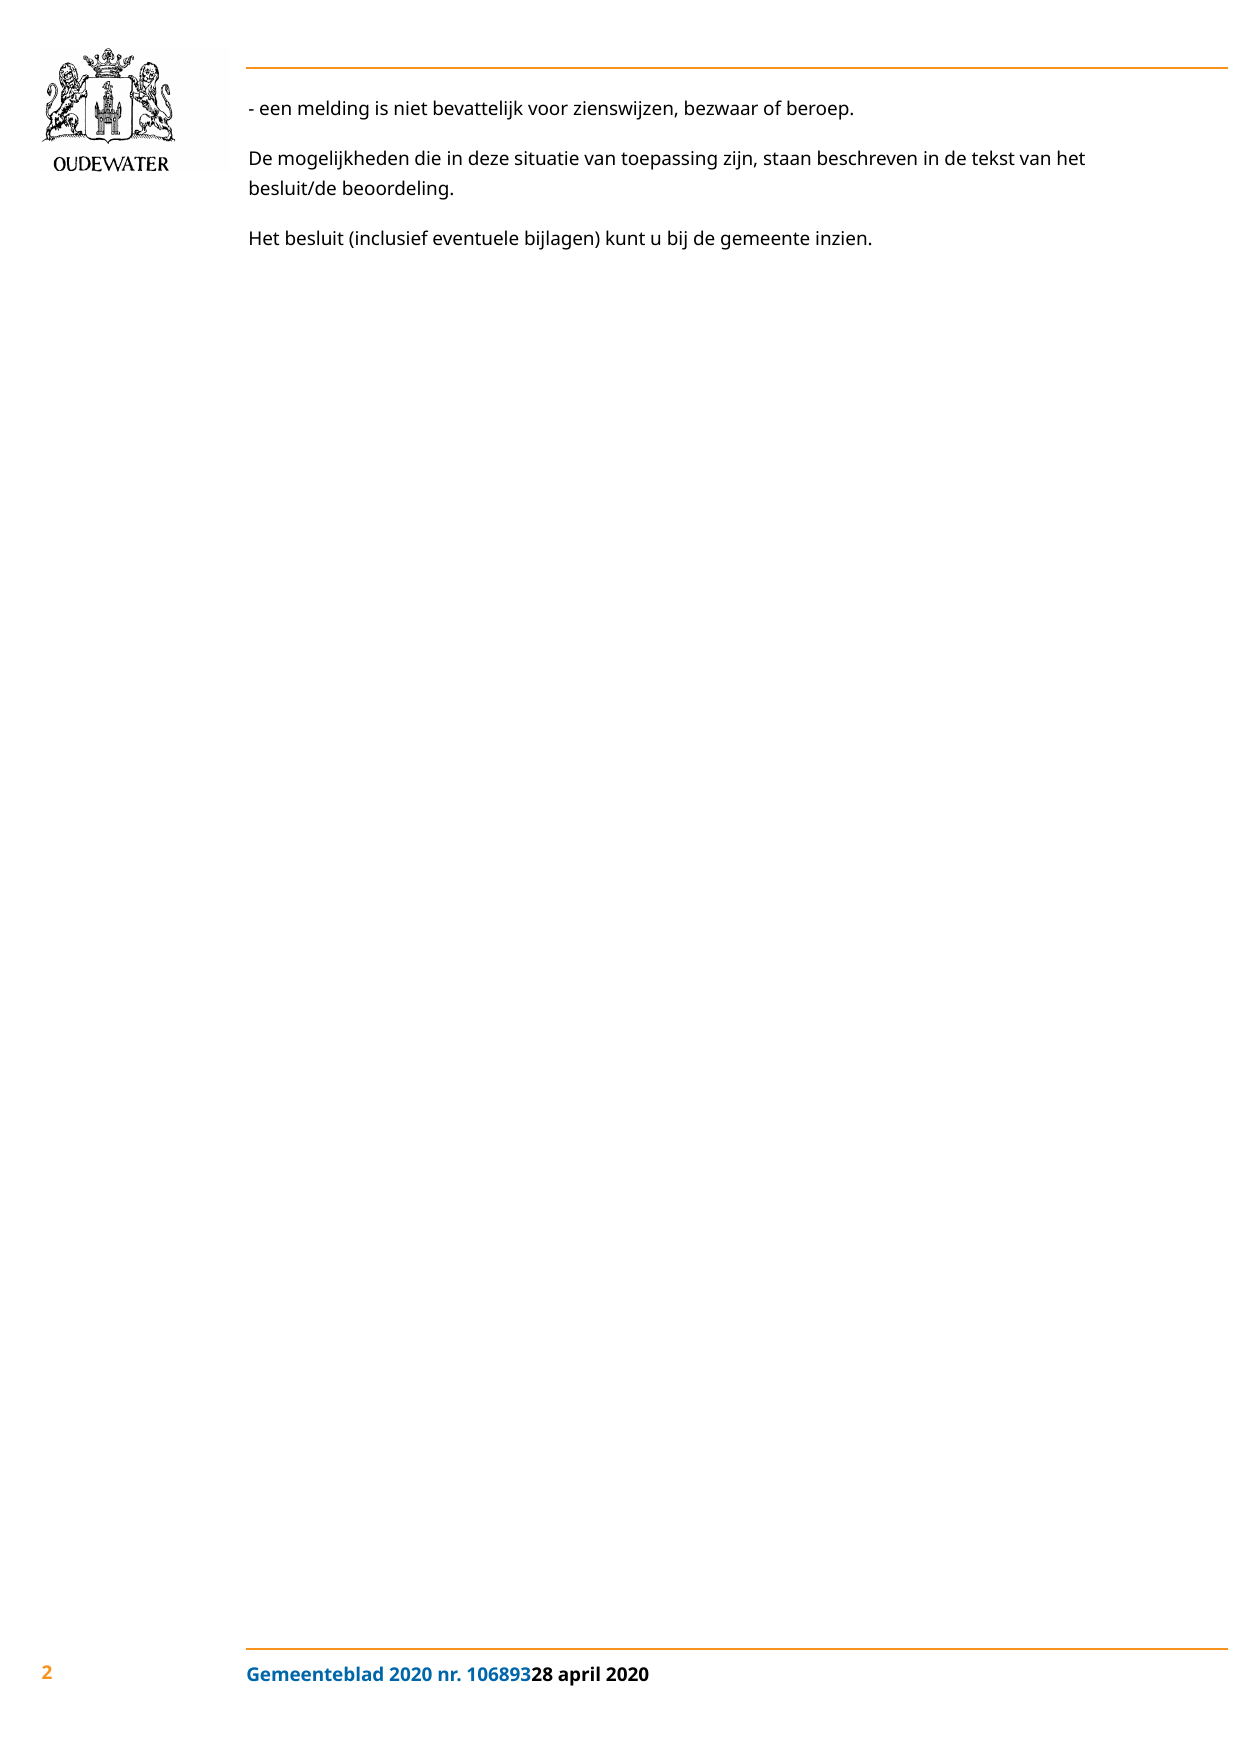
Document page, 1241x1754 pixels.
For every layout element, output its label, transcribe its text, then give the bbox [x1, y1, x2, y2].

text - een melding is niet bevattelijk voor zienswijzen, bezwaar of beroep. [248, 95, 1152, 121]
text Het besluit (inclusief eventuele bijlagen) kunt u bij de gemeente inzien. [248, 225, 1152, 251]
picture [41, 47, 231, 172]
text De mogelijkheden die in deze situatie van toepassing zijn, staan beschreven in de tekst van het besluit/de beoordeling. [248, 145, 1152, 201]
